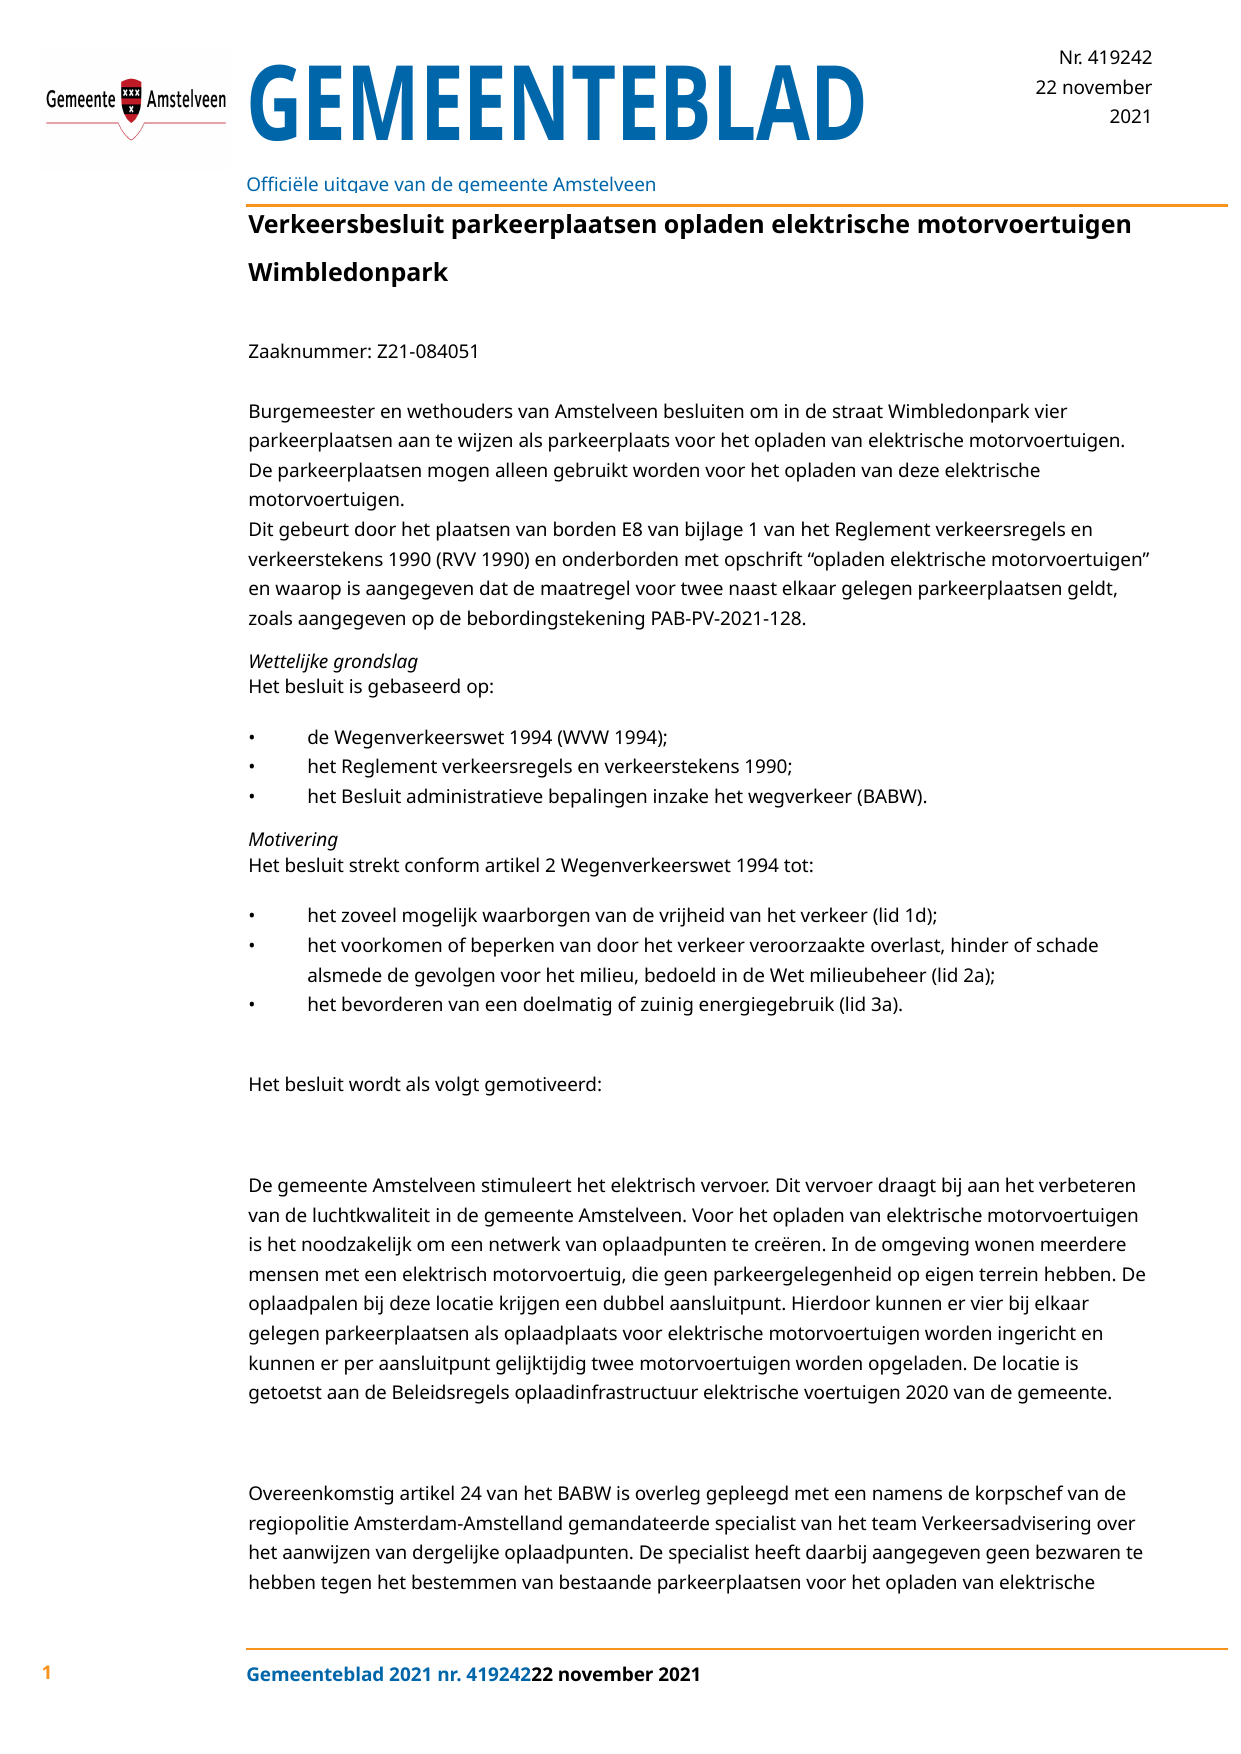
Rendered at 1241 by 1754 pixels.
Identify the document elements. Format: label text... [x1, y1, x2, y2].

picture [41, 47, 231, 172]
text Burgemeester en wethouders van Amstelveen besluiten om in de straat Wimbledonpark vier parkeerplaatsen aan te wijzen als parkeerplaats voor het opladen van elektrische motorvoertuigen. De parkeerplaatsen mogen alleen gebruikt worden voor het opladen van deze elektrische motorvoertuigen. [248, 398, 1152, 512]
text Zaaknummer: Z21-084051 [248, 339, 1152, 364]
list de Wegenverkeerswet 1994 (WVW 1994); [248, 724, 1152, 750]
text De gemeente Amstelveen stimuleert het elektrisch vervoer. Dit vervoer draagt bij aan het verbeteren van de luchtkwaliteit in de gemeente Amstelveen. Voor het opladen van elektrische motorvoertuigen is het noodzakelijk om een netwerk van oplaadpunten te creëren. In de omgeving wonen meerdere mensen met een elektrisch motorvoertuig, die geen parkeergelegenheid op eigen terrein hebben. De oplaadpalen bij deze locatie krijgen een dubbel aansluitpunt. Hierdoor kunnen er vier bij elkaar gelegen parkeerplaatsen als oplaadplaats voor elektrische motorvoertuigen worden ingericht en kunnen er per aansluitpunt gelijktijdig twee motorvoertuigen worden opgeladen. De locatie is getoetst aan de Beleidsregels oplaadinfrastructuur elektrische voertuigen 2020 van de gemeente. [248, 1172, 1152, 1405]
text Dit gebeurt door het plaatsen van borden E8 van bijlage 1 van het Reglement verkeersregels en verkeerstekens 1990 (RVV 1990) en onderborden met opschrift “opladen elektrische motorvoertuigen” en waarop is aangegeven dat de maatregel voor twee naast elkaar gelegen parkeerplaatsen geldt, zoals aangegeven op de bebordingstekening PAB-PV-2021-128. [248, 516, 1152, 631]
list het bevorderen van een doelmatig of zuinig energiegebruik (lid 3a). [248, 991, 1152, 1017]
list het Reglement verkeersregels en verkeerstekens 1990; [248, 754, 1152, 779]
text Het besluit wordt als volgt gemotiveerd: [248, 1071, 1152, 1097]
list het Besluit administratieve bepalingen inzake het wegverkeer (BABW). [248, 783, 1152, 809]
list het voorkomen of beperken van door het verkeer veroorzaakte overlast, hinder of schade alsmede de gevolgen voor het milieu, bedoeld in de Wet milieubeheer (lid 2a); [248, 932, 1152, 987]
text Overeenkomstig artikel 24 van het BABW is overleg gepleegd met een namens de korpschef van de regiopolitie Amsterdam-Amstelland gemandateerde specialist van het team Verkeersadvisering over het aanwijzen van dergelijke oplaadpunten. De specialist heeft daarbij aangegeven geen bezwaren te hebben tegen het bestemmen van bestaande parkeerplaatsen voor het opladen van elektrische [248, 1480, 1152, 1594]
text Verkeersbesluit parkeerplaatsen opladen elektrische motorvoertuigen Wimbledonpark [248, 207, 1152, 288]
text Het besluit is gebaseerd op: [248, 674, 1152, 699]
text Motivering [248, 826, 1152, 852]
list het zoveel mogelijk waarborgen van de vrijheid van het verkeer (lid 1d); [248, 903, 1152, 928]
text Het besluit strekt conform artikel 2 Wegenverkeerswet 1994 tot: [248, 852, 1152, 878]
text Wettelijke grondslag [248, 648, 1152, 674]
